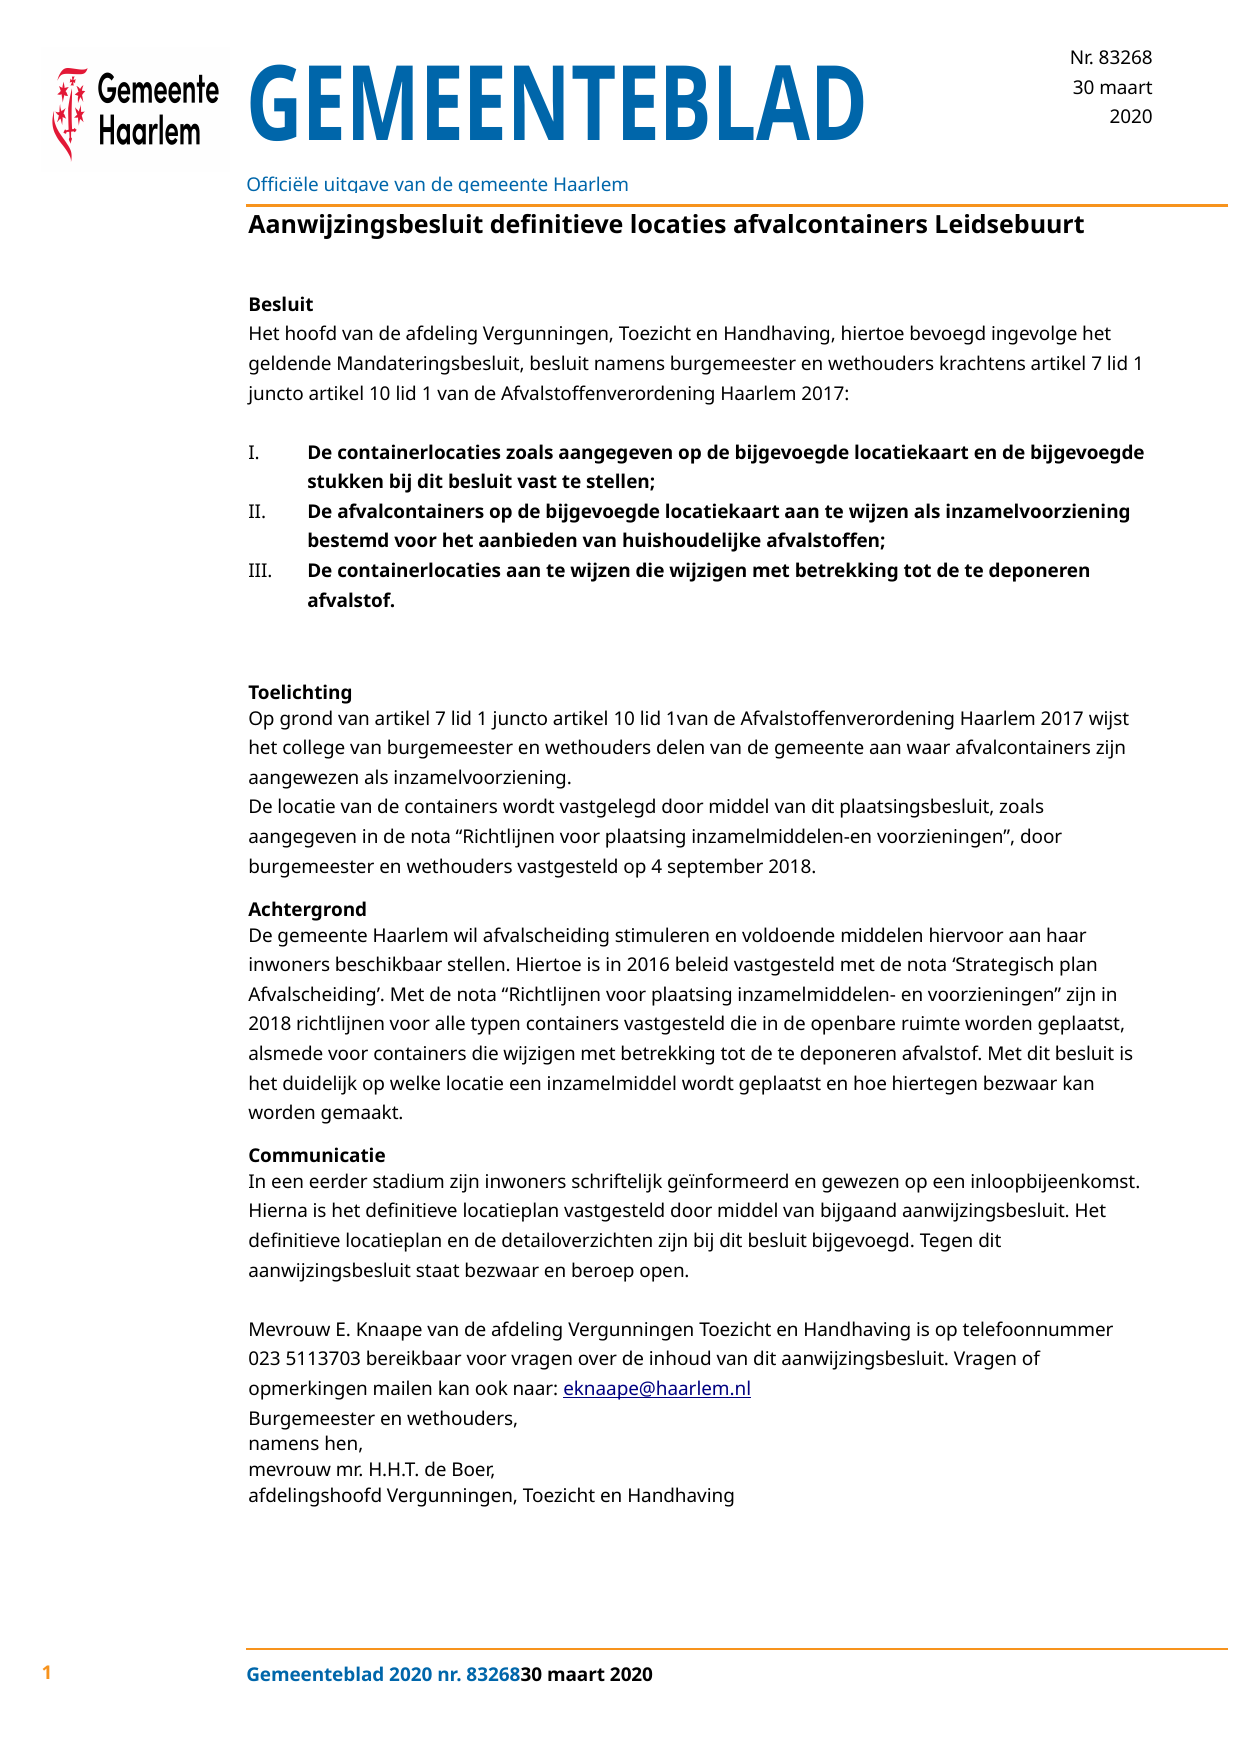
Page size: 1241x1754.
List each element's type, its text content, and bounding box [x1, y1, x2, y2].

text Toelichting [248, 679, 1152, 705]
text De gemeente Haarlem wil afvalscheiding stimuleren en voldoende middelen hiervoor aan haar inwoners beschikbaar stellen. Hiertoe is in 2016 beleid vastgesteld met de nota ‘Strategisch plan Afvalscheiding’. Met de nota “Richtlijnen voor plaatsing inzamelmiddelen- en voorzieningen” zijn in 2018 richtlijnen voor alle typen containers vastgesteld die in de openbare ruimte worden geplaatst, alsmede voor containers die wijzigen met betrekking tot de te deponeren afvalstof. Met dit besluit is het duidelijk op welke locatie een inzamelmiddel wordt geplaatst en hoe hiertegen bezwaar kan worden gemaakt. [248, 922, 1152, 1125]
text mevrouw mr. H.H.T. de Boer, [248, 1456, 1152, 1482]
text Burgemeester en wethouders, [248, 1405, 1152, 1431]
text Communicatie [248, 1142, 1152, 1168]
text De locatie van de containers wordt vastgelegd door middel van dit plaatsingsbesluit, zoals aangegeven in de nota “Richtlijnen voor plaatsing inzamelmiddelen-en voorzieningen”, door burgemeester en wethouders vastgesteld op 4 september 2018. [248, 794, 1152, 879]
text Achtergrond [248, 896, 1152, 922]
text Besluit [248, 291, 1152, 317]
text Aanwijzingsbesluit definitieve locaties afvalcontainers Leidsebuurt [248, 207, 1152, 241]
list De containerlocaties aan te wijzen die wijzigen met betrekking tot de te deponeren afvalstof. [248, 557, 1152, 613]
text Mevrouw E. Knaape van de afdeling Vergunningen Toezicht en Handhaving is op telefoonnummer 023 5113703 bereikbaar voor vragen over de inhoud van dit aanwijzingsbesluit. Vragen of opmerkingen mailen kan ook naar: eknaape@haarlem.nl [248, 1316, 1152, 1401]
text Op grond van artikel 7 lid 1 juncto artikel 10 lid 1van de Afvalstoffenverordening Haarlem 2017 wijst het college van burgemeester en wethouders delen van de gemeente aan waar afvalcontainers zijn aangewezen als inzamelvoorziening. [248, 705, 1152, 790]
text Het hoofd van de afdeling Vergunningen, Toezicht en Handhaving, hiertoe bevoegd ingevolge het geldende Mandateringsbesluit, besluit namens burgemeester en wethouders krachtens artikel 7 lid 1 juncto artikel 10 lid 1 van de Afvalstoffenverordening Haarlem 2017: [248, 321, 1152, 406]
list De afvalcontainers op de bijgevoegde locatiekaart aan te wijzen als inzamelvoorziening bestemd voor het aanbieden van huishoudelijke afvalstoffen; [248, 498, 1152, 553]
text afdelingshoofd Vergunningen, Toezicht en Handhaving [248, 1482, 1152, 1508]
picture [41, 47, 231, 172]
text In een eerder stadium zijn inwoners schriftelijk geïnformeerd en gewezen op een inloopbijeenkomst. Hierna is het definitieve locatieplan vastgesteld door middel van bijgaand aanwijzingsbesluit. Het definitieve locatieplan en de detailoverzichten zijn bij dit besluit bijgevoegd. Tegen dit aanwijzingsbesluit staat bezwaar en beroep open. [248, 1168, 1152, 1283]
text namens hen, [248, 1431, 1152, 1456]
list De containerlocaties zoals aangegeven op de bijgevoegde locatiekaart en de bijgevoegde stukken bij dit besluit vast te stellen; [248, 439, 1152, 494]
